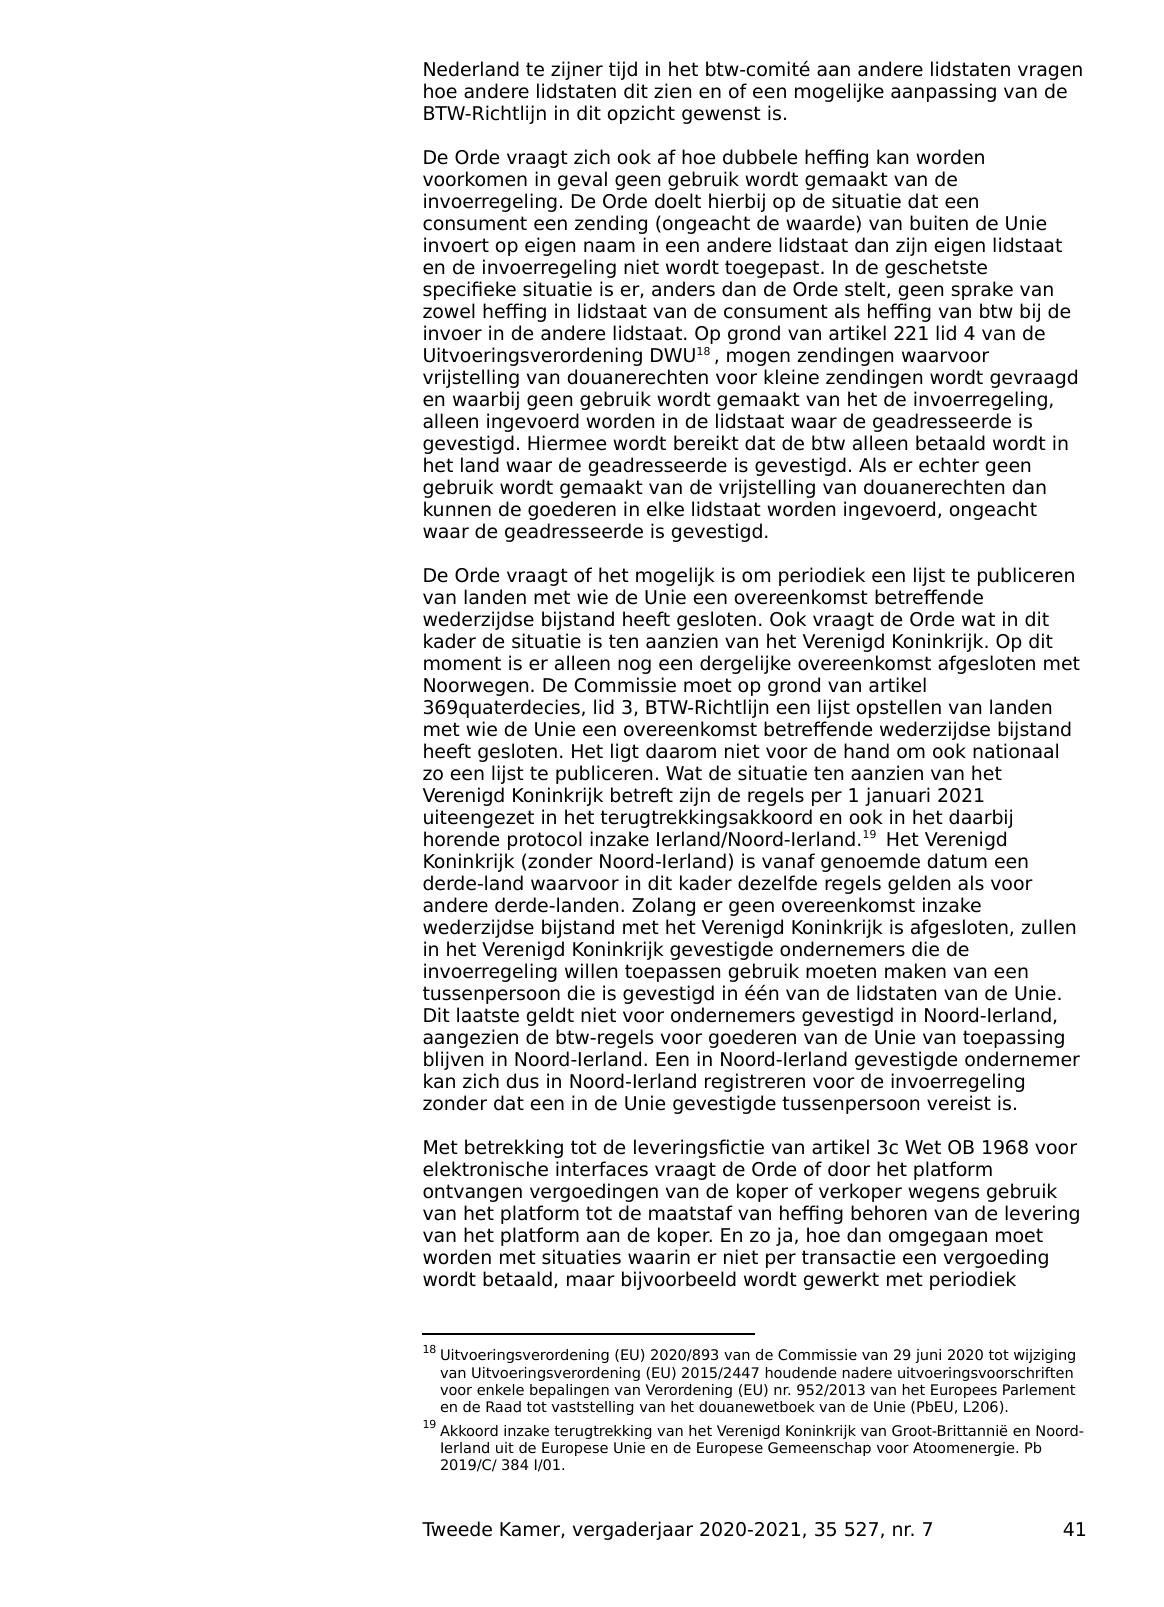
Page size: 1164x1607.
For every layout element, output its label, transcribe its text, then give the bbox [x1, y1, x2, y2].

text Met betrekking tot de leveringsfictie van artikel 3c Wet OB 1968 voor elektronische interfaces vraagt de Orde of door het platform ontvangen vergoedingen van de koper of verkoper wegens gebruik van het platform tot de maatstaf van heffing behoren van de levering van het platform aan de koper. En zo ja, hoe dan omgegaan moet worden met situaties waarin er niet per transactie een vergoeding wordt betaald, maar bijvoorbeeld wordt gewerkt met periodiek [422, 1137, 1087, 1291]
text De Orde vraagt zich ook af hoe dubbele heffing kan worden voorkomen in geval geen gebruik wordt gemaakt van de invoerregeling. De Orde doelt hierbij op de situatie dat een consument een zending (ongeacht de waarde) van buiten de Unie invoert op eigen naam in een andere lidstaat dan zijn eigen lidstaat en de invoerregeling niet wordt toegepast. In de geschetste specifieke situatie is er, anders dan de Orde stelt, geen sprake van zowel heffing in lidstaat van de consument als heffing van btw bij de invoer in de andere lidstaat. Op grond van artikel 221 lid 4 van de Uitvoeringsverordening DWU, mogen zendingen waarvoor vrijstelling van douanerechten voor kleine zendingen wordt gevraagd en waarbij geen gebruik wordt gemaakt van het de invoerregeling, alleen ingevoerd worden in de lidstaat waar de geadresseerde is gevestigd. Hiermee wordt bereikt dat de btw alleen betaald wordt in het land waar de geadresseerde is gevestigd. Als er echter geen gebruik wordt gemaakt van de vrijstelling van douanerechten dan kunnen de goederen in elke lidstaat worden ingevoerd, ongeacht waar de geadresseerde is gevestigd. [422, 147, 1087, 543]
text Akkoord inzake terugtrekking van het Verenigd Koninkrijk van Groot-Brittannië en Noord-Ierland uit de Europese Unie en de Europese Gemeenschap voor Atoomenergie. Pb 2019/C/ 384 I/01. [422, 1418, 1087, 1474]
text De Orde vraagt of het mogelijk is om periodiek een lijst te publiceren van landen met wie de Unie een overeenkomst betreffende wederzijdse bijstand heeft gesloten. Ook vraagt de Orde wat in dit kader de situatie is ten aanzien van het Verenigd Koninkrijk. Op dit moment is er alleen nog een dergelijke overeenkomst afgesloten met Noorwegen. De Commissie moet op grond van artikel 369quaterdecies, lid 3, BTW-Richtlijn een lijst opstellen van landen met wie de Unie een overeenkomst betreffende wederzijdse bijstand heeft gesloten. Het ligt daarom niet voor de hand om ook nationaal zo een lijst te publiceren. Wat de situatie ten aanzien van het Verenigd Koninkrijk betreft zijn de regels per 1 januari 2021 uiteengezet in het terugtrekkingsakkoord en ook in het daarbij horende protocol inzake Ierland/Noord-Ierland. Het Verenigd Koninkrijk (zonder Noord-Ierland) is vanaf genoemde datum een derde-land waarvoor in dit kader dezelfde regels gelden als voor andere derde-landen. Zolang er geen overeenkomst inzake wederzijdse bijstand met het Verenigd Koninkrijk is afgesloten, zullen in het Verenigd Koninkrijk gevestigde ondernemers die de invoerregeling willen toepassen gebruik moeten maken van een tussenpersoon die is gevestigd in één van de lidstaten van de Unie. Dit laatste geldt niet voor ondernemers gevestigd in Noord-Ierland, aangezien de btw-regels voor goederen van de Unie van toepassing blijven in Noord-Ierland. Een in Noord-Ierland gevestigde ondernemer kan zich dus in Noord-Ierland registreren voor de invoerregeling zonder dat een in de Unie gevestigde tussenpersoon vereist is. [422, 565, 1087, 1114]
text Uitvoeringsverordening (EU) 2020/893 van de Commissie van 29 juni 2020 tot wijziging van Uitvoeringsverordening (EU) 2015/2447 houdende nadere uitvoeringsvoorschriften voor enkele bepalingen van Verordening (EU) nr. 952/2013 van het Europees Parlement en de Raad tot vaststelling van het douanewetboek van de Unie (PbEU, L206). [422, 1343, 1087, 1416]
text Nederland te zijner tijd in het btw-comité aan andere lidstaten vragen hoe andere lidstaten dit zien en of een mogelijke aanpassing van de BTW-Richtlijn in dit opzicht gewenst is. [422, 59, 1087, 125]
